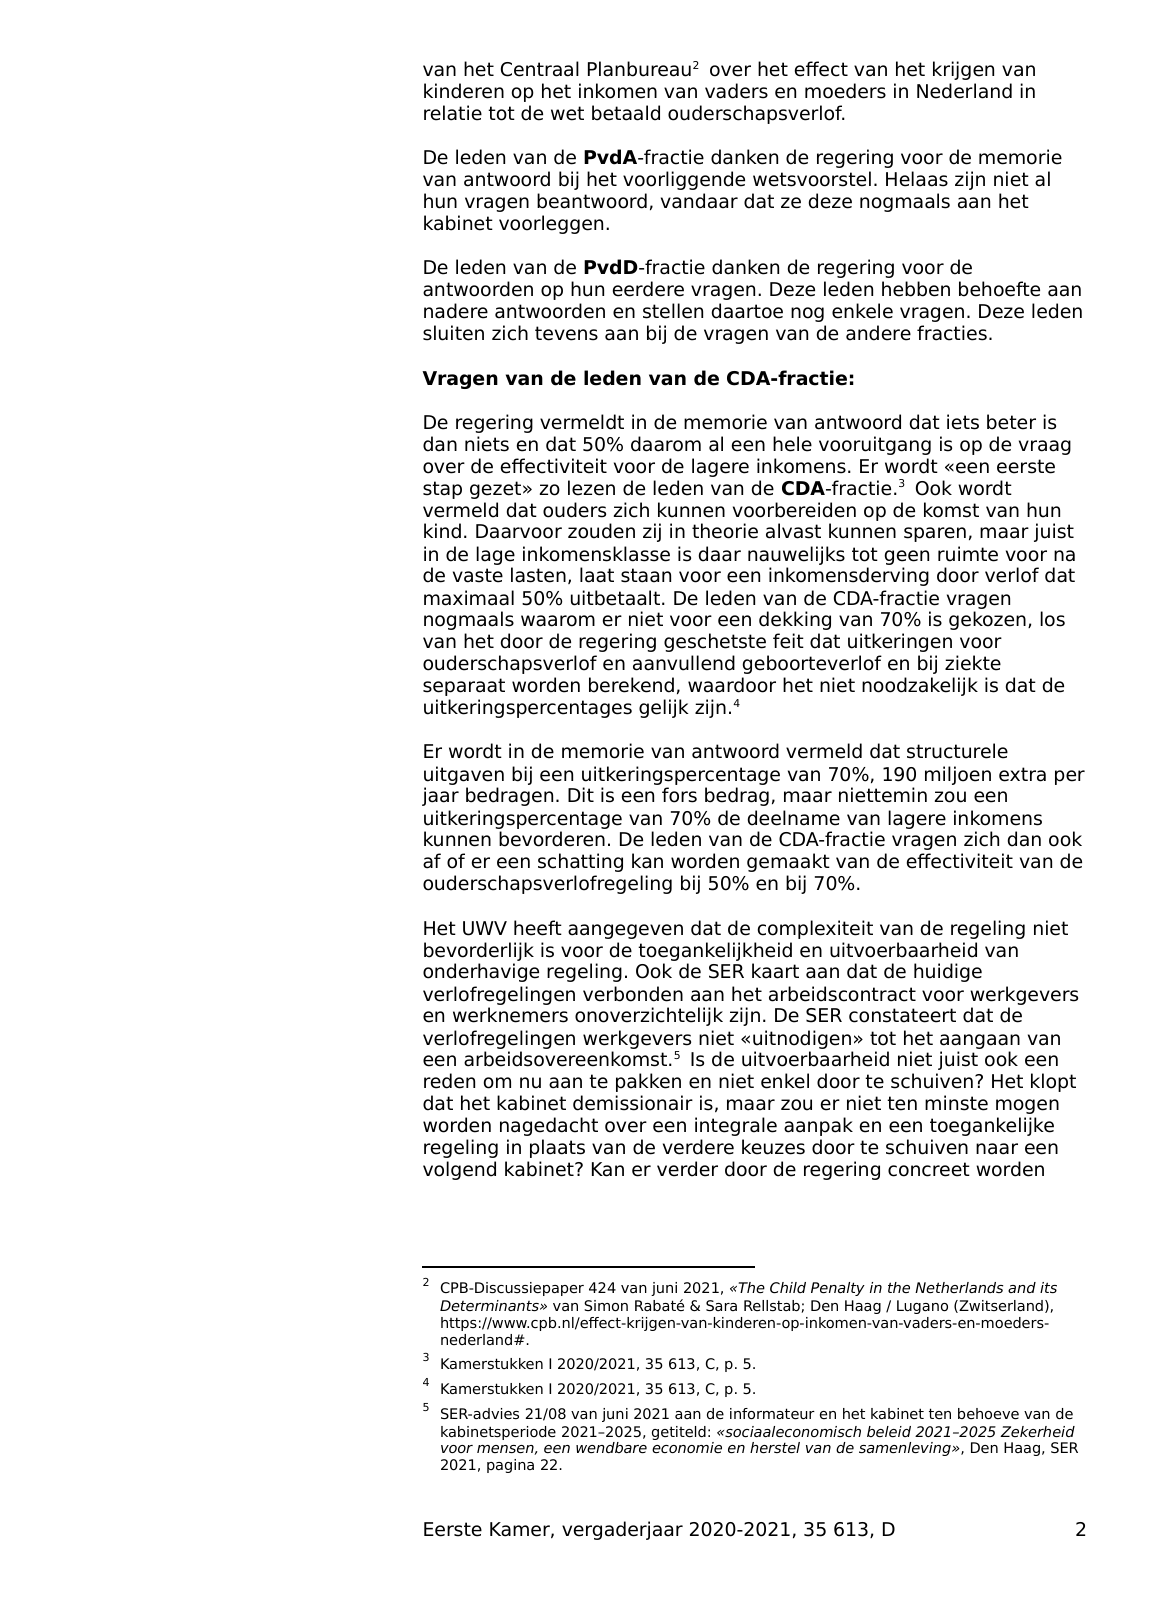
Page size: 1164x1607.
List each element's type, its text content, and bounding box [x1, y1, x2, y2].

text De regering vermeldt in de memorie van antwoord dat iets beter is dan niets en dat 50% daarom al een hele vooruitgang is op de vraag over de effectiviteit voor de lagere inkomens. Er wordt «een eerste stap gezet» zo lezen de leden van de CDA-fractie. Ook wordt vermeld dat ouders zich kunnen voorbereiden op de komst van hun kind. Daarvoor zouden zij in theorie alvast kunnen sparen, maar juist in de lage inkomensklasse is daar nauwelijks tot geen ruimte voor na de vaste lasten, laat staan voor een inkomensderving door verlof dat maximaal 50% uitbetaalt. De leden van de CDA-fractie vragen nogmaals waarom er niet voor een dekking van 70% is gekozen, los van het door de regering geschetste feit dat uitkeringen voor ouderschapsverlof en aanvullend geboorteverlof en bij ziekte separaat worden berekend, waardoor het niet noodzakelijk is dat de uitkeringspercentages gelijk zijn. [422, 412, 1087, 719]
text van het Centraal Planbureau over het effect van het krijgen van kinderen op het inkomen van vaders en moeders in Nederland in relatie tot de wet betaald ouderschapsverlof. [422, 59, 1087, 125]
text CPB-Discussiepaper 424 van juni 2021, «The Child Penalty in the Netherlands and its Determinants» van Simon Rabaté & Sara Rellstab; Den Haag / Lugano (Zwitserland), https://www.cpb.nl/effect-krijgen-van-kinderen-op-inkomen-van-vaders-en-moeders-nederland#. [422, 1276, 1087, 1349]
text SER-advies 21/08 van juni 2021 aan de informateur en het kabinet ten behoeve van de kabinetsperiode 2021–2025, getiteld: «sociaaleconomisch beleid 2021–2025 Zekerheid voor mensen, een wendbare economie en herstel van de samenleving», Den Haag, SER 2021, pagina 22. [422, 1402, 1087, 1474]
text Het UWV heeft aangegeven dat de complexiteit van de regeling niet bevorderlijk is voor de toegankelijkheid en uitvoerbaarheid van onderhavige regeling. Ook de SER kaart aan dat de huidige verlofregelingen verbonden aan het arbeidscontract voor werkgevers en werknemers onoverzichtelijk zijn. De SER constateert dat de verlofregelingen werkgevers niet «uitnodigen» tot het aangaan van een arbeidsovereenkomst. Is de uitvoerbaarheid niet juist ook een reden om nu aan te pakken en niet enkel door te schuiven? Het klopt dat het kabinet demissionair is, maar zou er niet ten minste mogen worden nagedacht over een integrale aanpak en een toegankelijke regeling in plaats van de verdere keuzes door te schuiven naar een volgend kabinet? Kan er verder door de regering concreet worden [422, 917, 1087, 1181]
text De leden van de PvdD-fractie danken de regering voor de antwoorden op hun eerdere vragen. Deze leden hebben behoefte aan nadere antwoorden en stellen daartoe nog enkele vragen. Deze leden sluiten zich tevens aan bij de vragen van de andere fracties. [422, 257, 1087, 345]
text Er wordt in de memorie van antwoord vermeld dat structurele uitgaven bij een uitkeringspercentage van 70%, 190 miljoen extra per jaar bedragen. Dit is een fors bedrag, maar niettemin zou een uitkeringspercentage van 70% de deelname van lagere inkomens kunnen bevorderen. De leden van de CDA-fractie vragen zich dan ook af of er een schatting kan worden gemaakt van de effectiviteit van de ouderschapsverlofregeling bij 50% en bij 70%. [422, 741, 1087, 895]
text Kamerstukken I 2020/2021, 35 613, C, p. 5. [422, 1377, 1087, 1399]
text Kamerstukken I 2020/2021, 35 613, C, p. 5. [422, 1352, 1087, 1374]
subtitle Vragen van de leden van de CDA-fractie: [422, 367, 1087, 389]
text De leden van de PvdA-fractie danken de regering voor de memorie van antwoord bij het voorliggende wetsvoorstel. Helaas zijn niet al hun vragen beantwoord, vandaar dat ze deze nogmaals aan het kabinet voorleggen. [422, 147, 1087, 235]
